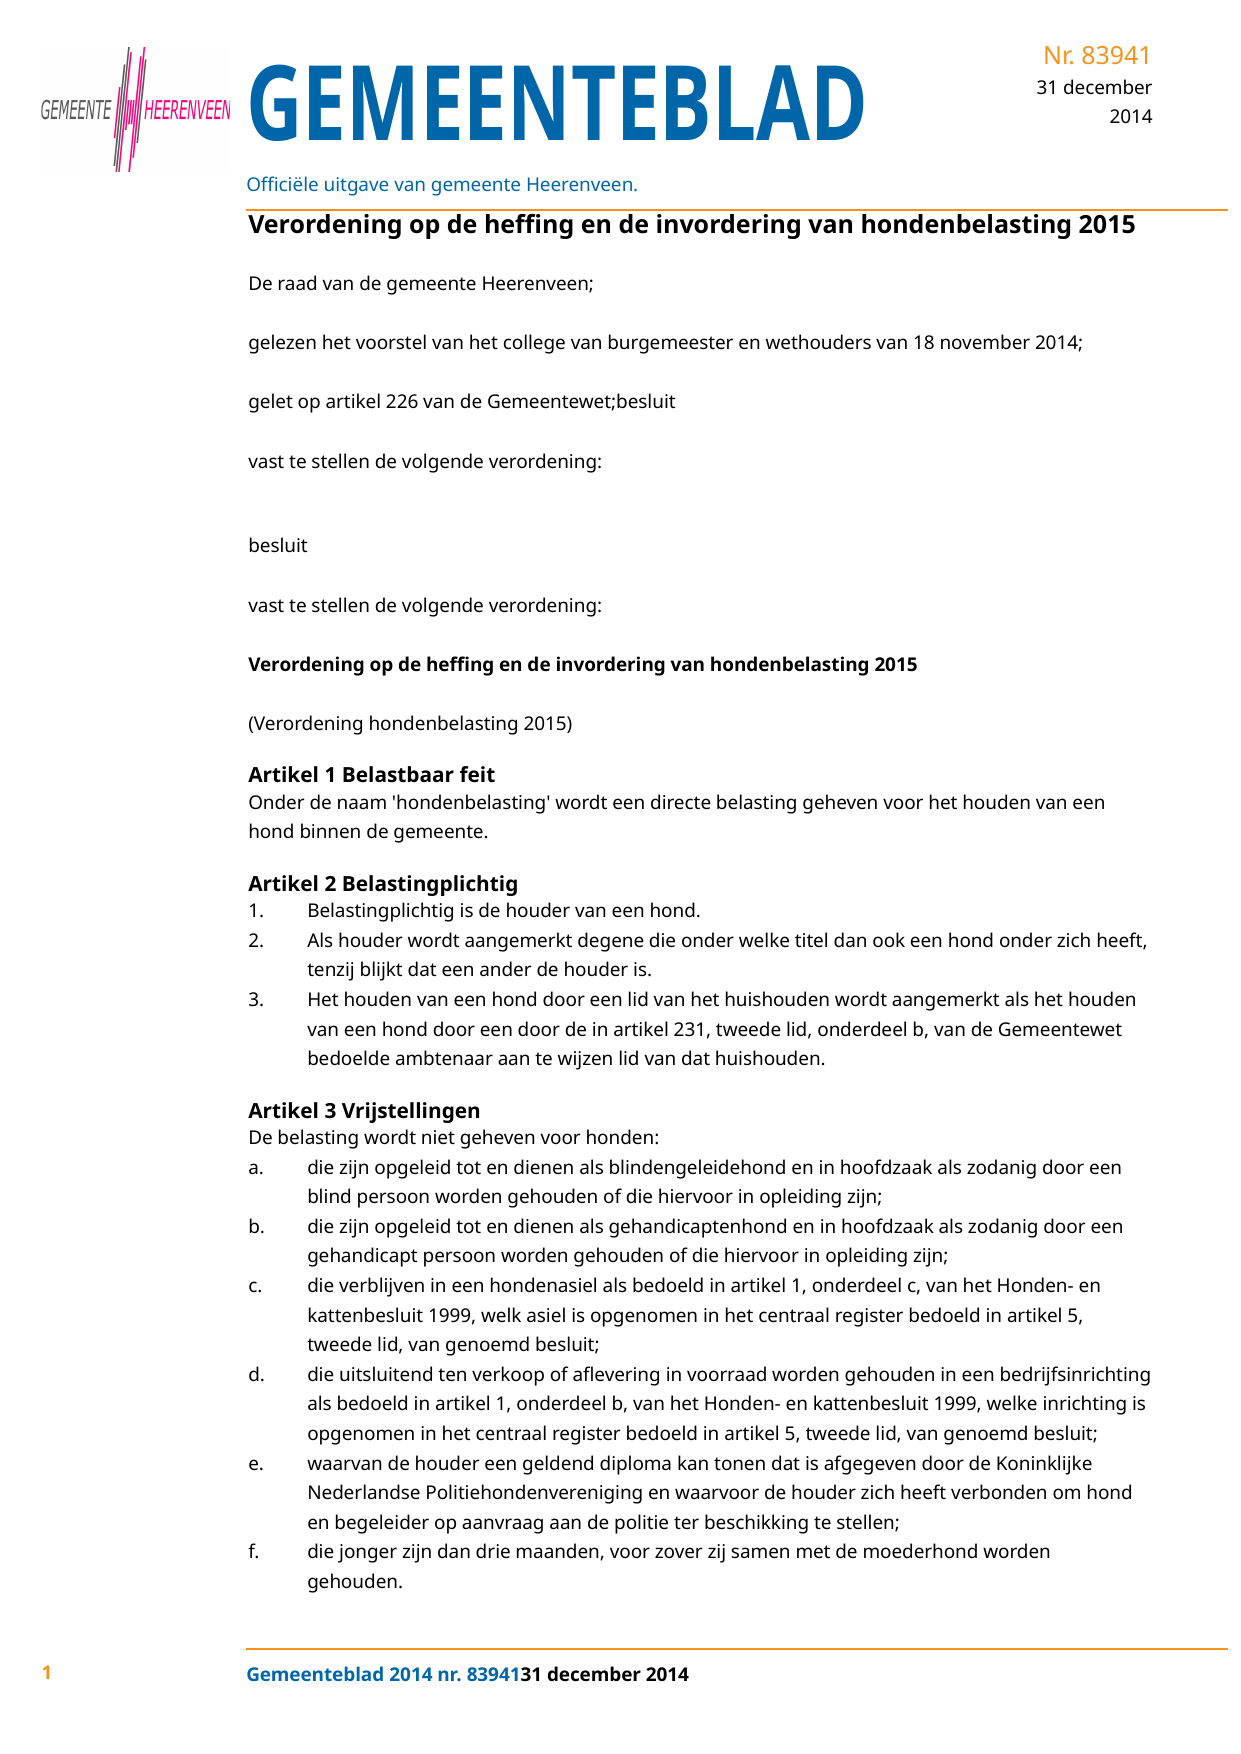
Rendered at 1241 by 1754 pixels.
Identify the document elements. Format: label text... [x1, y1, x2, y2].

text De raad van de gemeente Heerenveen; [248, 270, 1152, 296]
list die verblijven in een hondenasiel als bedoeld in artikel 1, onderdeel c, van het Honden- en kattenbesluit 1999, welk asiel is opgenomen in het centraal register bedoeld in artikel 5, tweede lid, van genoemd besluit; [248, 1272, 1152, 1357]
list waarvan de houder een geldend diploma kan tonen dat is afgegeven door de Koninklijke Nederlandse Politiehondenvereniging en waarvoor de houder zich heeft verbonden om hond en begeleider op aanvraag aan de politie ter beschikking te stellen; [248, 1450, 1152, 1534]
list Het houden van een hond door een lid van het huishouden wordt aangemerkt als het houden van een hond door een door de in artikel 231, tweede lid, onderdeel b, van de Gemeentewet bedoelde ambtenaar aan te wijzen lid van dat huishouden. [248, 986, 1152, 1071]
text vast te stellen de volgende verordening: [248, 448, 1152, 473]
text gelezen het voorstel van het college van burgemeester en wethouders van 18 november 2014; [248, 329, 1152, 355]
text Artikel 3 Vrijstellingen [248, 1096, 1152, 1124]
list Belastingplichtig is de houder van een hond. [248, 897, 1152, 923]
list die zijn opgeleid tot en dienen als gehandicaptenhond en in hoofdzaak als zodanig door een gehandicapt persoon worden gehouden of die hiervoor in opleiding zijn; [248, 1213, 1152, 1268]
list Als houder wordt aangemerkt degene die onder welke titel dan ook een hond onder zich heeft, tenzij blijkt dat een ander de houder is. [248, 927, 1152, 982]
text De belasting wordt niet geheven voor honden: [248, 1124, 1152, 1150]
text (Verordening hondenbelasting 2015) [248, 710, 1152, 736]
list die uitsluitend ten verkoop of aflevering in voorraad worden gehouden in een bedrijfsinrichting als bedoeld in artikel 1, onderdeel b, van het Honden- en kattenbesluit 1999, welke inrichting is opgenomen in het centraal register bedoeld in artikel 5, tweede lid, van genoemd besluit; [248, 1361, 1152, 1446]
text Onder de naam 'hondenbelasting' wordt een directe belasting geheven voor het houden van een hond binnen de gemeente. [248, 789, 1152, 844]
text vast te stellen de volgende verordening: [248, 592, 1152, 618]
text Verordening op de heffing en de invordering van hondenbelasting 2015 [248, 211, 1152, 241]
text Artikel 2 Belastingplichtig [248, 869, 1152, 897]
list die zijn opgeleid tot en dienen als blindengeleidehond en in hoofdzaak als zodanig door een blind persoon worden gehouden of die hiervoor in opleiding zijn; [248, 1154, 1152, 1209]
list die jonger zijn dan drie maanden, voor zover zij samen met de moederhond worden gehouden. [248, 1538, 1152, 1594]
text besluit [248, 533, 1152, 558]
picture [41, 47, 231, 172]
text Artikel 1 Belastbaar feit [248, 761, 1152, 789]
text Verordening op de heffing en de invordering van hondenbelasting 2015 [248, 651, 1152, 677]
text gelet op artikel 226 van de Gemeentewet;besluit [248, 389, 1152, 414]
